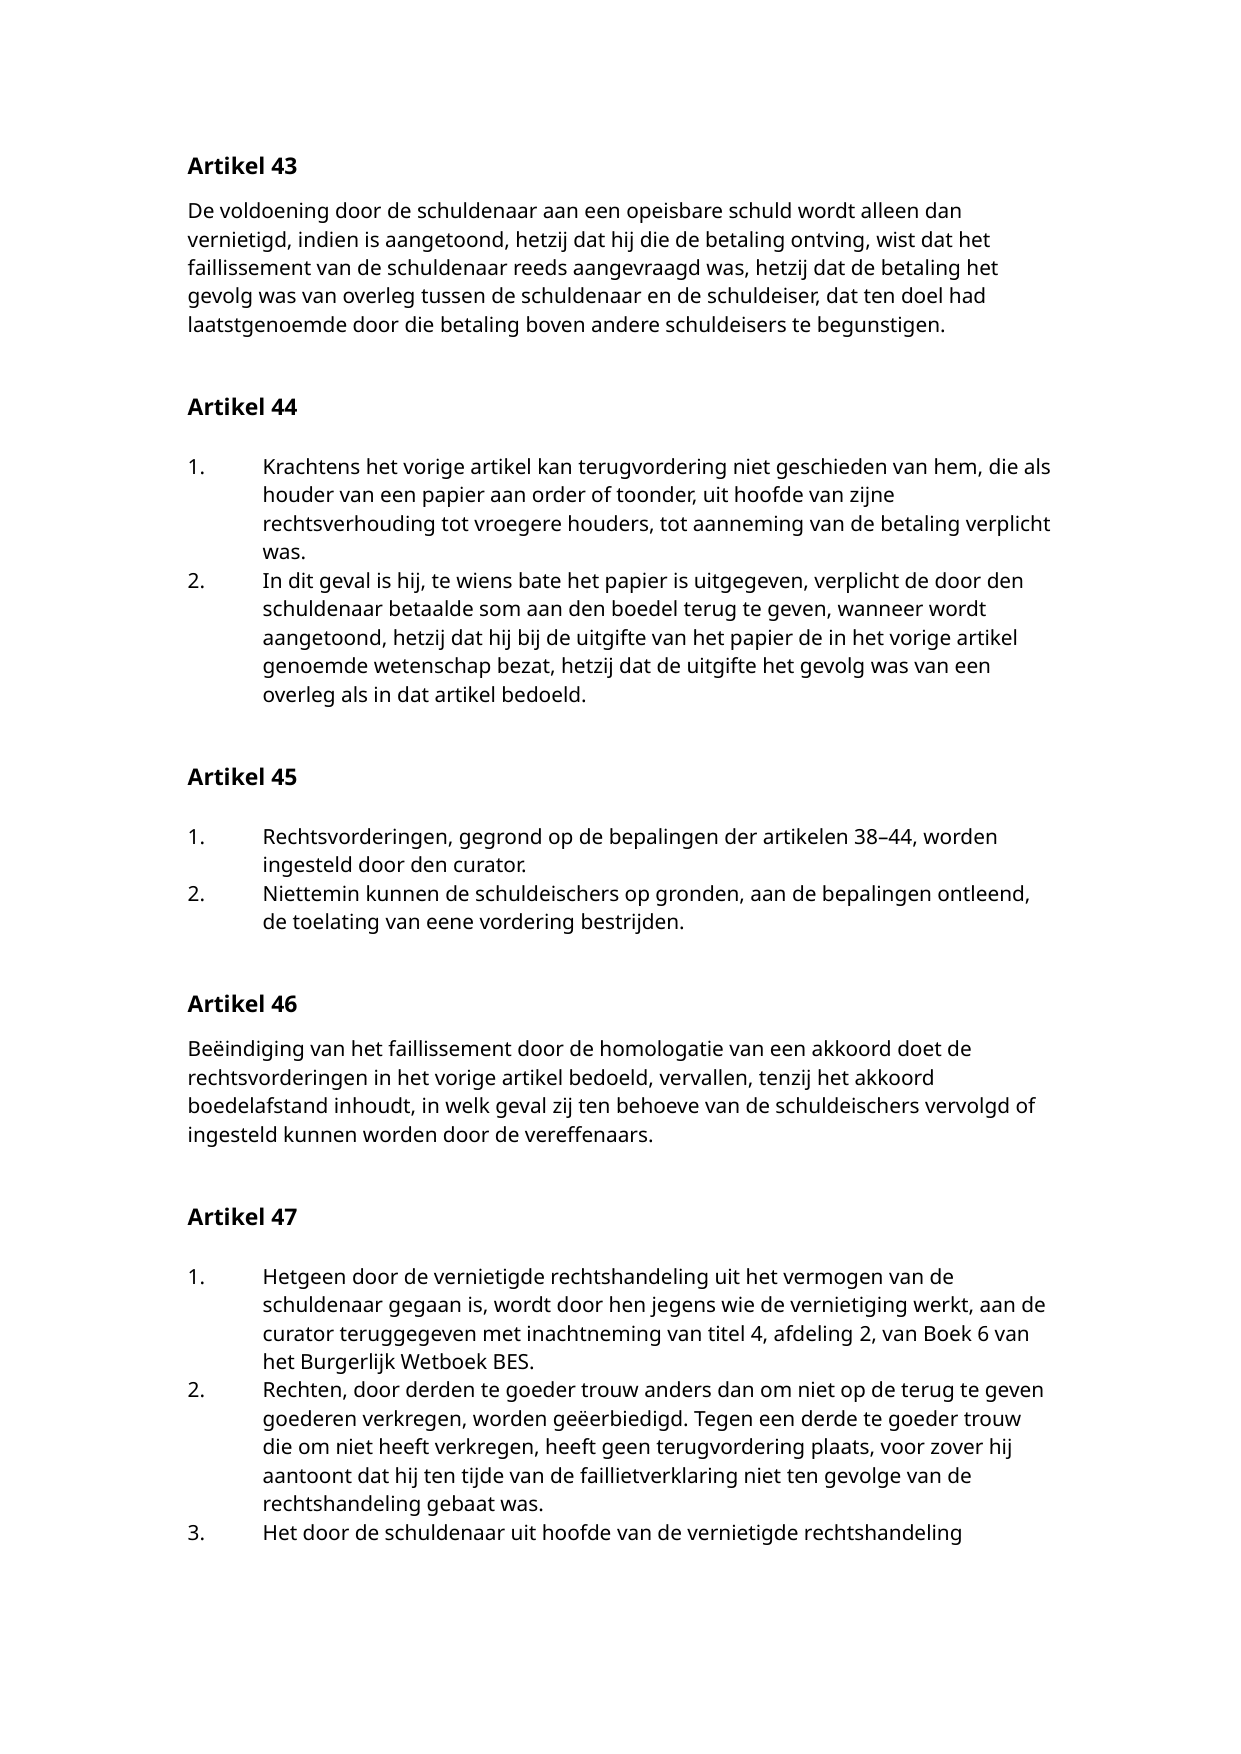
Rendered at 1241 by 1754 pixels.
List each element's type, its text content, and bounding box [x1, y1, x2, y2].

list Rechten, door derden te goeder trouw anders dan om niet op de terug te geven goederen verkregen, worden geëerbiedigd. Tegen een derde te goeder trouw die om niet heeft verkregen, heeft geen terugvordering plaats, voor zover hij aantoont dat hij ten tijde van de faillietverklaring niet ten gevolge van de rechtshandeling gebaat was. [187, 1376, 1053, 1518]
subtitle Artikel 44 [187, 391, 1053, 422]
text De voldoening door de schuldenaar aan een opeisbare schuld wordt alleen dan vernietigd, indien is aangetoond, hetzij dat hij die de betaling ontving, wist dat het faillissement van de schuldenaar reeds aangevraagd was, hetzij dat de betaling het gevolg was van overleg tussen de schuldenaar en de schuldeiser, dat ten doel had laatstgenoemde door die betaling boven andere schuldeisers te begunstigen. [187, 196, 1053, 338]
text Beëindiging van het faillissement door de homologatie van een akkoord doet de rechtsvorderingen in het vorige artikel bedoeld, vervallen, tenzij het akkoord boedelafstand inhoudt, in welk geval zij ten behoeve van de schuldeischers vervolgd of ingesteld kunnen worden door de vereffenaars. [187, 1034, 1053, 1148]
subtitle Artikel 45 [187, 761, 1053, 792]
subtitle Artikel 43 [187, 150, 1053, 181]
list Krachtens het vorige artikel kan terugvordering niet geschieden van hem, die als houder van een papier aan order of toonder, uit hoofde van zijne rechtsverhouding tot vroegere houders, tot aanneming van de betaling verplicht was. [187, 452, 1053, 566]
list Het door de schuldenaar uit hoofde van de vernietigde rechtshandeling [187, 1518, 1053, 1546]
subtitle Artikel 46 [187, 988, 1053, 1019]
list Rechtsvorderingen, gegrond op de bepalingen der artikelen 38–44, worden ingesteld door den curator. [187, 822, 1053, 879]
list In dit geval is hij, te wiens bate het papier is uitgegeven, verplicht de door den schuldenaar betaalde som aan den boedel terug te geven, wanneer wordt aangetoond, hetzij dat hij bij de uitgifte van het papier de in het vorige artikel genoemde wetenschap bezat, hetzij dat de uitgifte het gevolg was van een overleg als in dat artikel bedoeld. [187, 566, 1053, 708]
list Hetgeen door de vernietigde rechtshandeling uit het vermogen van de schuldenaar gegaan is, wordt door hen jegens wie de vernietiging werkt, aan de curator teruggegeven met inachtneming van titel 4, afdeling 2, van Boek 6 van het Burgerlijk Wetboek BES. [187, 1262, 1053, 1376]
subtitle Artikel 47 [187, 1201, 1053, 1232]
list Niettemin kunnen de schuldeischers op gronden, aan de bepalingen ontleend, de toelating van eene vordering bestrijden. [187, 879, 1053, 936]
